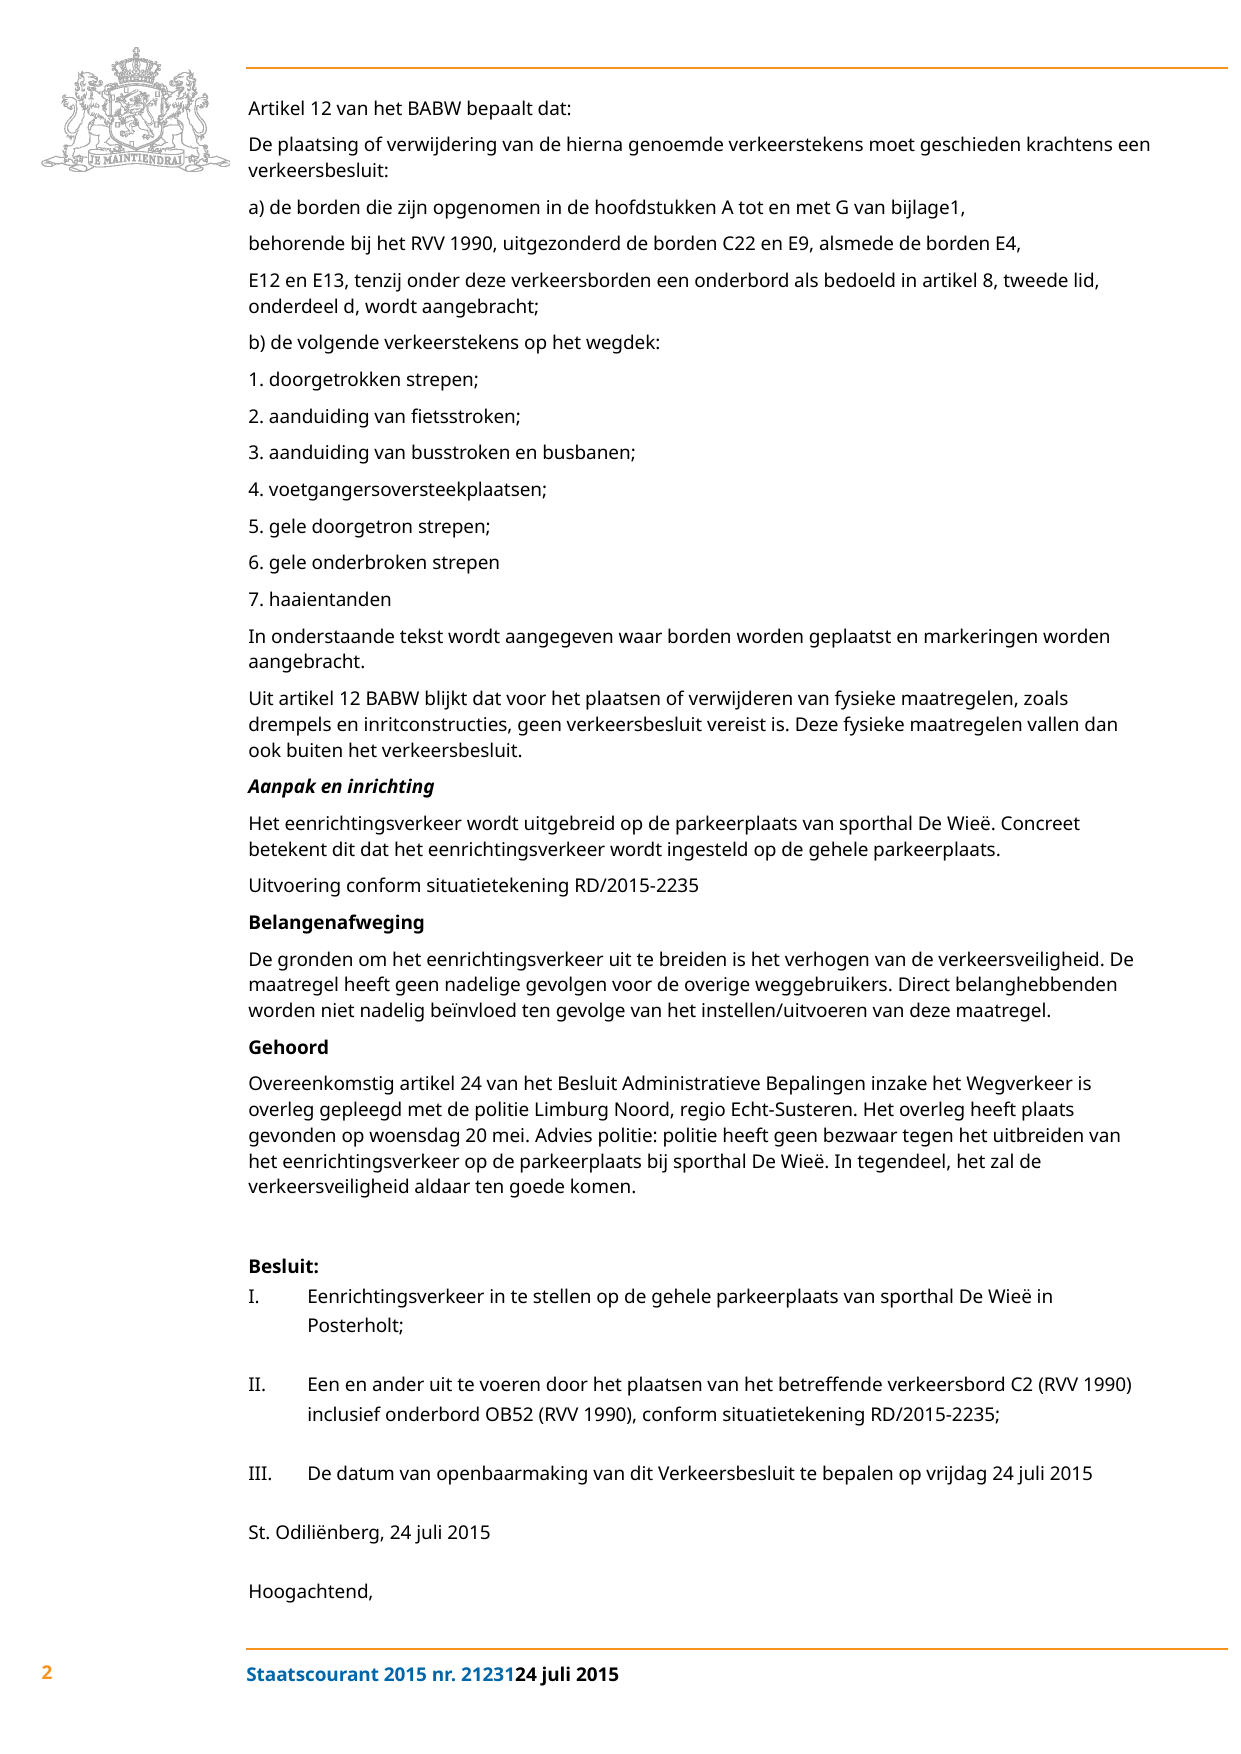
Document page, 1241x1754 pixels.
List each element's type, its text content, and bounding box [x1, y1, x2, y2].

text b) de volgende verkeerstekens op het wegdek: [248, 329, 1152, 355]
text Uitvoering conform situatietekening RD/2015-2235 [248, 872, 1152, 898]
text Artikel 12 van het BABW bepaalt dat: [248, 95, 1152, 121]
text Aanpak en inrichting [248, 773, 1152, 799]
text In onderstaande tekst wordt aangegeven waar borden worden geplaatst en markeringen worden aangebracht. [248, 623, 1152, 674]
list Een en ander uit te voeren door het plaatsen van het betreffende verkeersbord C2 (RVV 1990) inclusief onderbord OB52 (RVV 1990), conform situatietekening RD/2015-2235; [248, 1372, 1152, 1427]
text Gehoord [248, 1034, 1152, 1060]
text E12 en E13, tenzij onder deze verkeersborden een onderbord als bedoeld in artikel 8, tweede lid, onderdeel d, wordt aangebracht; [248, 267, 1152, 319]
text Belangenafweging [248, 909, 1152, 935]
text 2. aanduiding van fietsstroken; [248, 403, 1152, 429]
text Overeenkomstig artikel 24 van het Besluit Administratieve Bepalingen inzake het Wegverkeer is overleg gepleegd met de politie Limburg Noord, regio Echt-Susteren. Het overleg heeft plaats gevonden op woensdag 20 mei. Advies politie: politie heeft geen bezwaar tegen het uitbreiden van het eenrichtingsverkeer op de parkeerplaats bij sporthal De Wieë. In tegendeel, het zal de verkeersveiligheid aldaar ten goede komen. [248, 1071, 1152, 1199]
list De datum van openbaarmaking van dit Verkeersbesluit te bepalen op vrijdag 24 juli 2015 [248, 1460, 1152, 1486]
text Hoogachtend, [248, 1579, 1152, 1604]
picture [41, 47, 231, 172]
text 1. doorgetrokken strepen; [248, 366, 1152, 392]
text 5. gele doorgetron strepen; [248, 513, 1152, 539]
text 3. aanduiding van busstroken en busbanen; [248, 439, 1152, 465]
text behorende bij het RVV 1990, uitgezonderd de borden C22 en E9, alsmede de borden E4, [248, 231, 1152, 256]
list Eenrichtingsverkeer in te stellen op de gehele parkeerplaats van sporthal De Wieë in Posterholt; [248, 1283, 1152, 1338]
text Besluit: [248, 1253, 1152, 1279]
text 7. haaientanden [248, 586, 1152, 612]
text Het eenrichtingsverkeer wordt uitgebreid op de parkeerplaats van sporthal De Wieë. Concreet betekent dit dat het eenrichtingsverkeer wordt ingesteld op de gehele parkeerplaats. [248, 810, 1152, 862]
text De gronden om het eenrichtingsverkeer uit te breiden is het verhogen van de verkeersveiligheid. De maatregel heeft geen nadelige gevolgen voor de overige weggebruikers. Direct belanghebbenden worden niet nadelig beïnvloed ten gevolge van het instellen/uitvoeren van deze maatregel. [248, 946, 1152, 1023]
text 4. voetgangersoversteekplaatsen; [248, 476, 1152, 502]
text St. Odiliënberg, 24 juli 2015 [248, 1519, 1152, 1545]
text De plaatsing of verwijdering van de hierna genoemde verkeerstekens moet geschieden krachtens een verkeersbesluit: [248, 131, 1152, 183]
text 6. gele onderbroken strepen [248, 549, 1152, 575]
text Uit artikel 12 BABW blijkt dat voor het plaatsen of verwijderen van fysieke maatregelen, zoals drempels en inritconstructies, geen verkeersbesluit vereist is. Deze fysieke maatregelen vallen dan ook buiten het verkeersbesluit. [248, 685, 1152, 762]
text a) de borden die zijn opgenomen in de hoofdstukken A tot en met G van bijlage1, [248, 194, 1152, 219]
